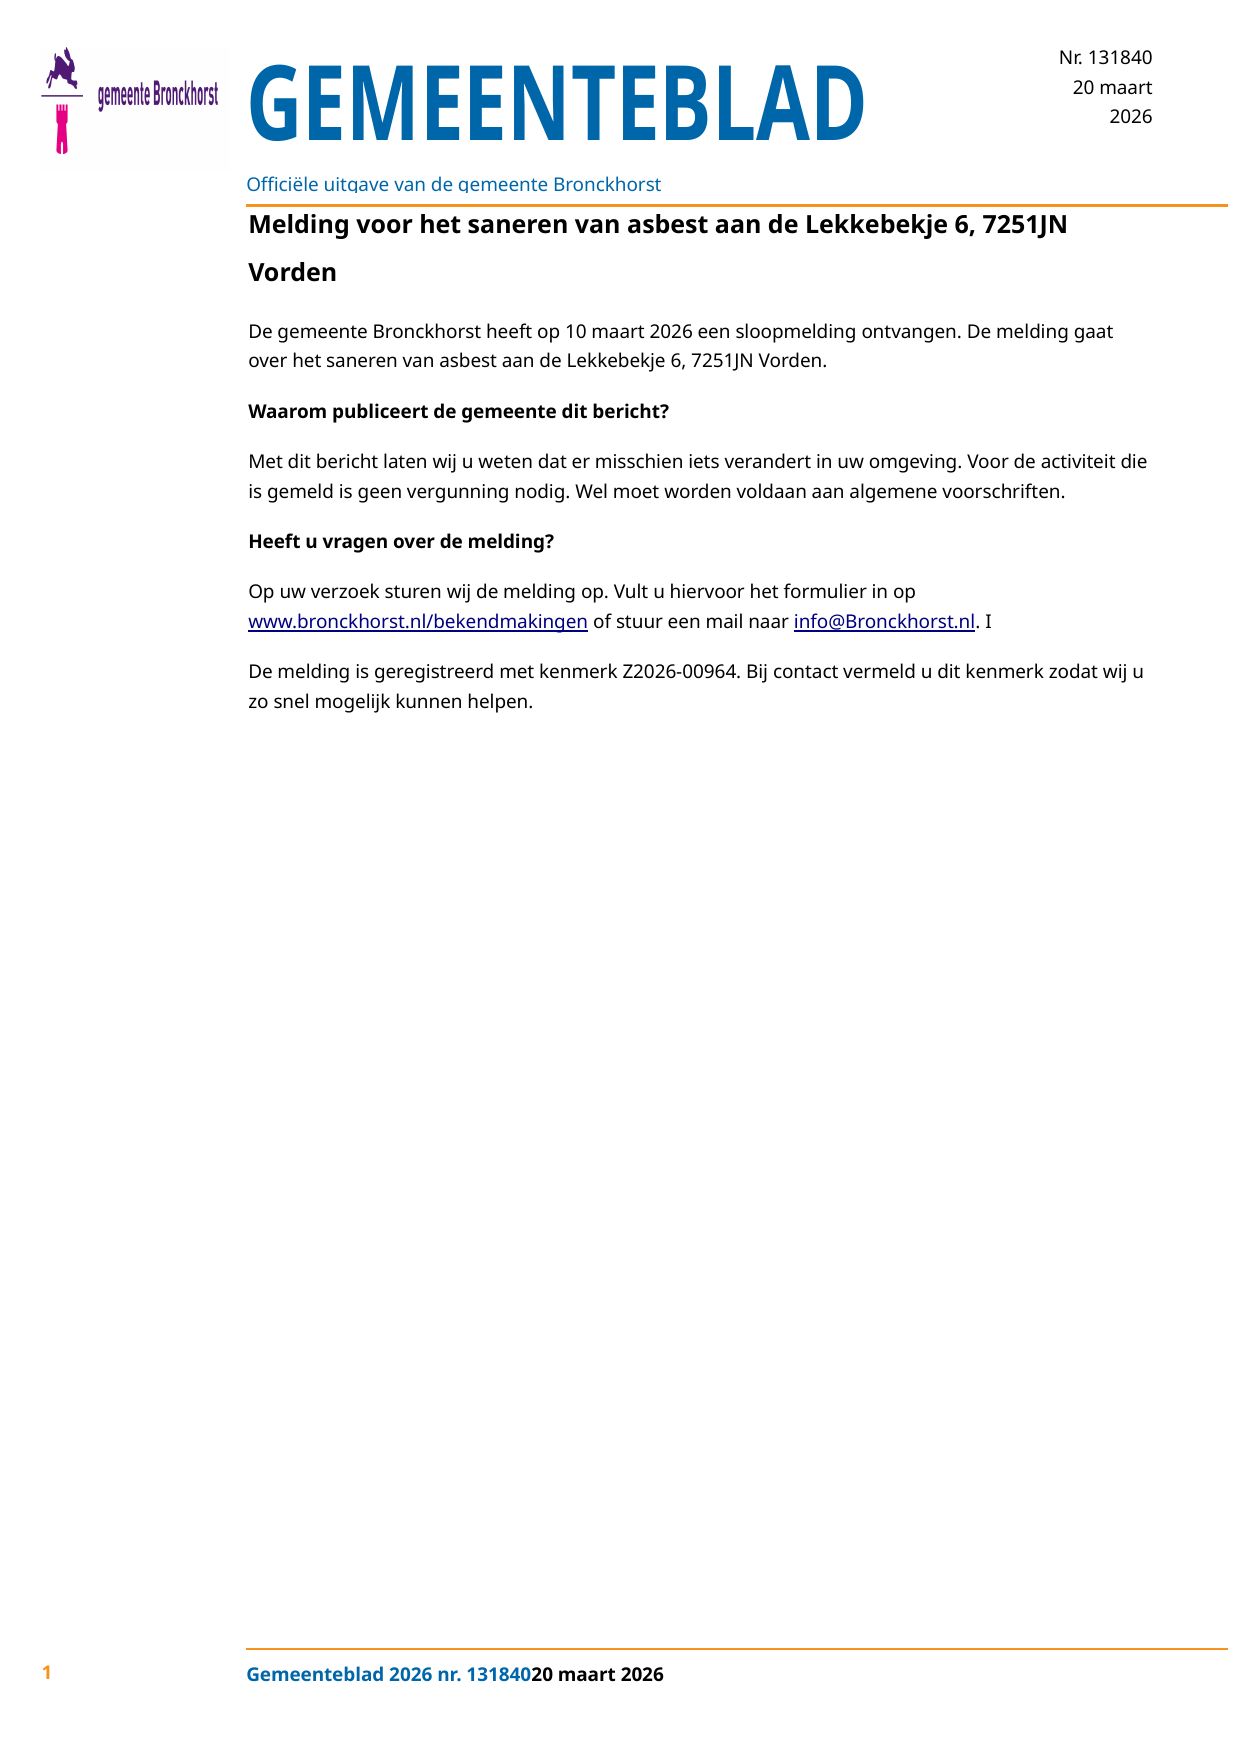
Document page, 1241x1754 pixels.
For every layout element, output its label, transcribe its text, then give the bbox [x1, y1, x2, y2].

text De gemeente Bronckhorst heeft op 10 maart 2026 een sloopmelding ontvangen. De melding gaat over het saneren van asbest aan de Lekkebekje 6, 7251JN Vorden. [248, 318, 1152, 373]
text Met dit bericht laten wij u weten dat er misschien iets verandert in uw omgeving. Voor de activiteit die is gemeld is geen vergunning nodig. Wel moet worden voldaan aan algemene voorschriften. [248, 448, 1152, 504]
text Melding voor het saneren van asbest aan de Lekkebekje 6, 7251JN Vorden [248, 207, 1152, 288]
text Op uw verzoek sturen wij de melding op. Vult u hiervoor het formulier in op www.bronckhorst.nl/bekendmakingen of stuur een mail naar info@Bronckhorst.nl. I [248, 579, 1152, 634]
picture [41, 47, 231, 172]
text Heeft u vragen over de melding? [248, 528, 1152, 554]
text Waarom publiceert de gemeente dit bericht? [248, 398, 1152, 424]
text De melding is geregistreerd met kenmerk Z2026-00964. Bij contact vermeld u dit kenmerk zodat wij u zo snel mogelijk kunnen helpen. [248, 659, 1152, 714]
